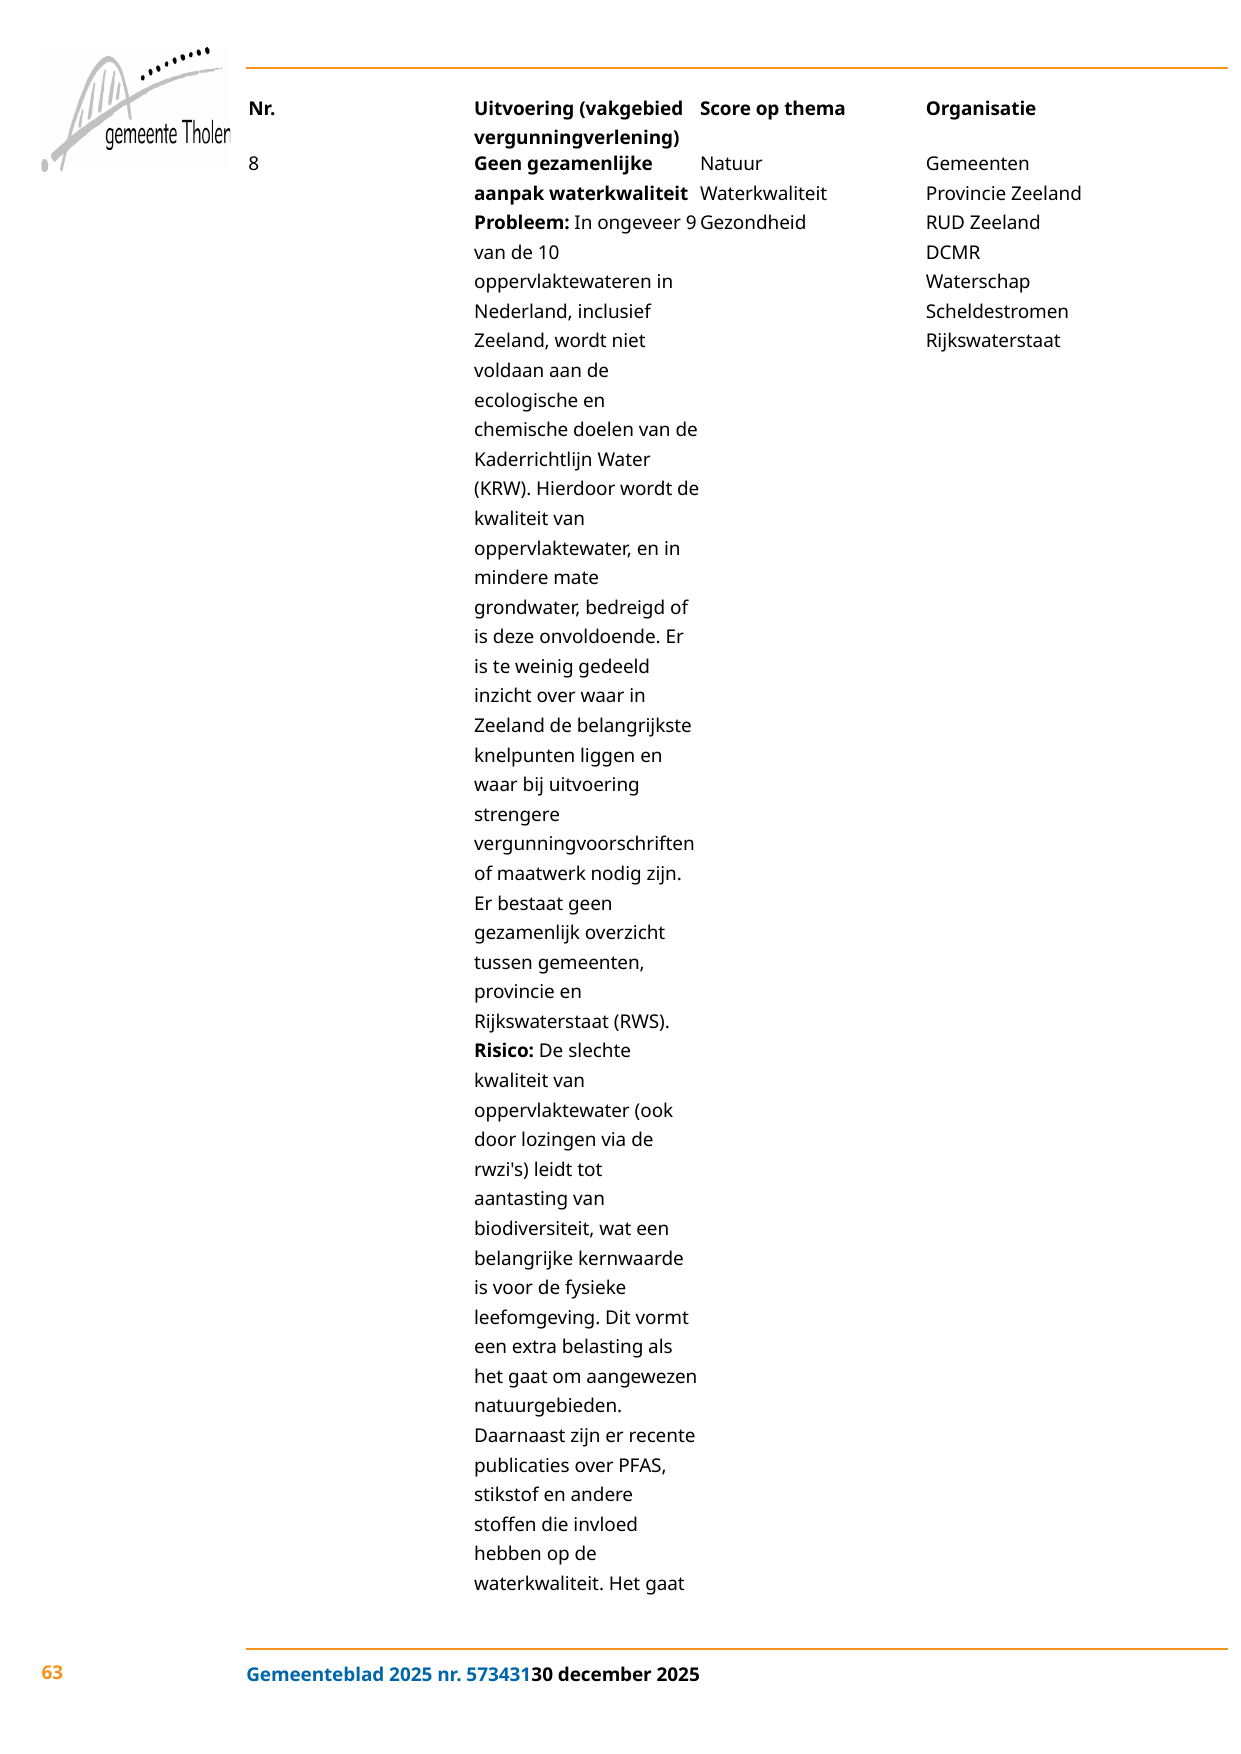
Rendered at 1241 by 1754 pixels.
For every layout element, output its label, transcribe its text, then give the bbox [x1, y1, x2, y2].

table_header Score op thema [700, 95, 926, 150]
picture [41, 47, 231, 172]
table_cell Gemeenten Provincie Zeeland RUD Zeeland DCMR Waterschap Scheldestromen Rijkswaterstaat [926, 150, 1152, 1596]
table_header Uitvoering (vakgebied vergunningverlening) [474, 95, 700, 150]
table_cell 8 [248, 150, 474, 1596]
table_header Organisatie [926, 95, 1152, 150]
table_header Nr. [248, 95, 474, 150]
table_cell Natuur Waterkwaliteit Gezondheid [700, 150, 926, 1596]
table_cell Geen gezamenlijke aanpak waterkwaliteit Probleem: In ongeveer 9 van de 10 oppervlaktewateren in Nederland, inclusief Zeeland, wordt niet voldaan aan de ecologische en chemische doelen van de Kaderrichtlijn Water (KRW). Hierdoor wordt de kwaliteit van oppervlaktewater, en in mindere mate grondwater, bedreigd of is deze onvoldoende. Er is te weinig gedeeld inzicht over waar in Zeeland de belangrijkste knelpunten liggen en waar bij uitvoering strengere vergunningvoorschriften of maatwerk nodig zijn. Er bestaat geen gezamenlijk overzicht tussen gemeenten, provincie en Rijkswaterstaat (RWS). Risico: De slechte kwaliteit van oppervlaktewater (ook door lozingen via de rwzi's) leidt tot aantasting van biodiversiteit, wat een belangrijke kernwaarde is voor de fysieke leefomgeving. Dit vormt een extra belasting als het gaat om aangewezen natuurgebieden. Daarnaast zijn er recente publicaties over PFAS, stikstof en andere stoffen die invloed hebben op de waterkwaliteit. Het gaat [474, 150, 700, 1596]
